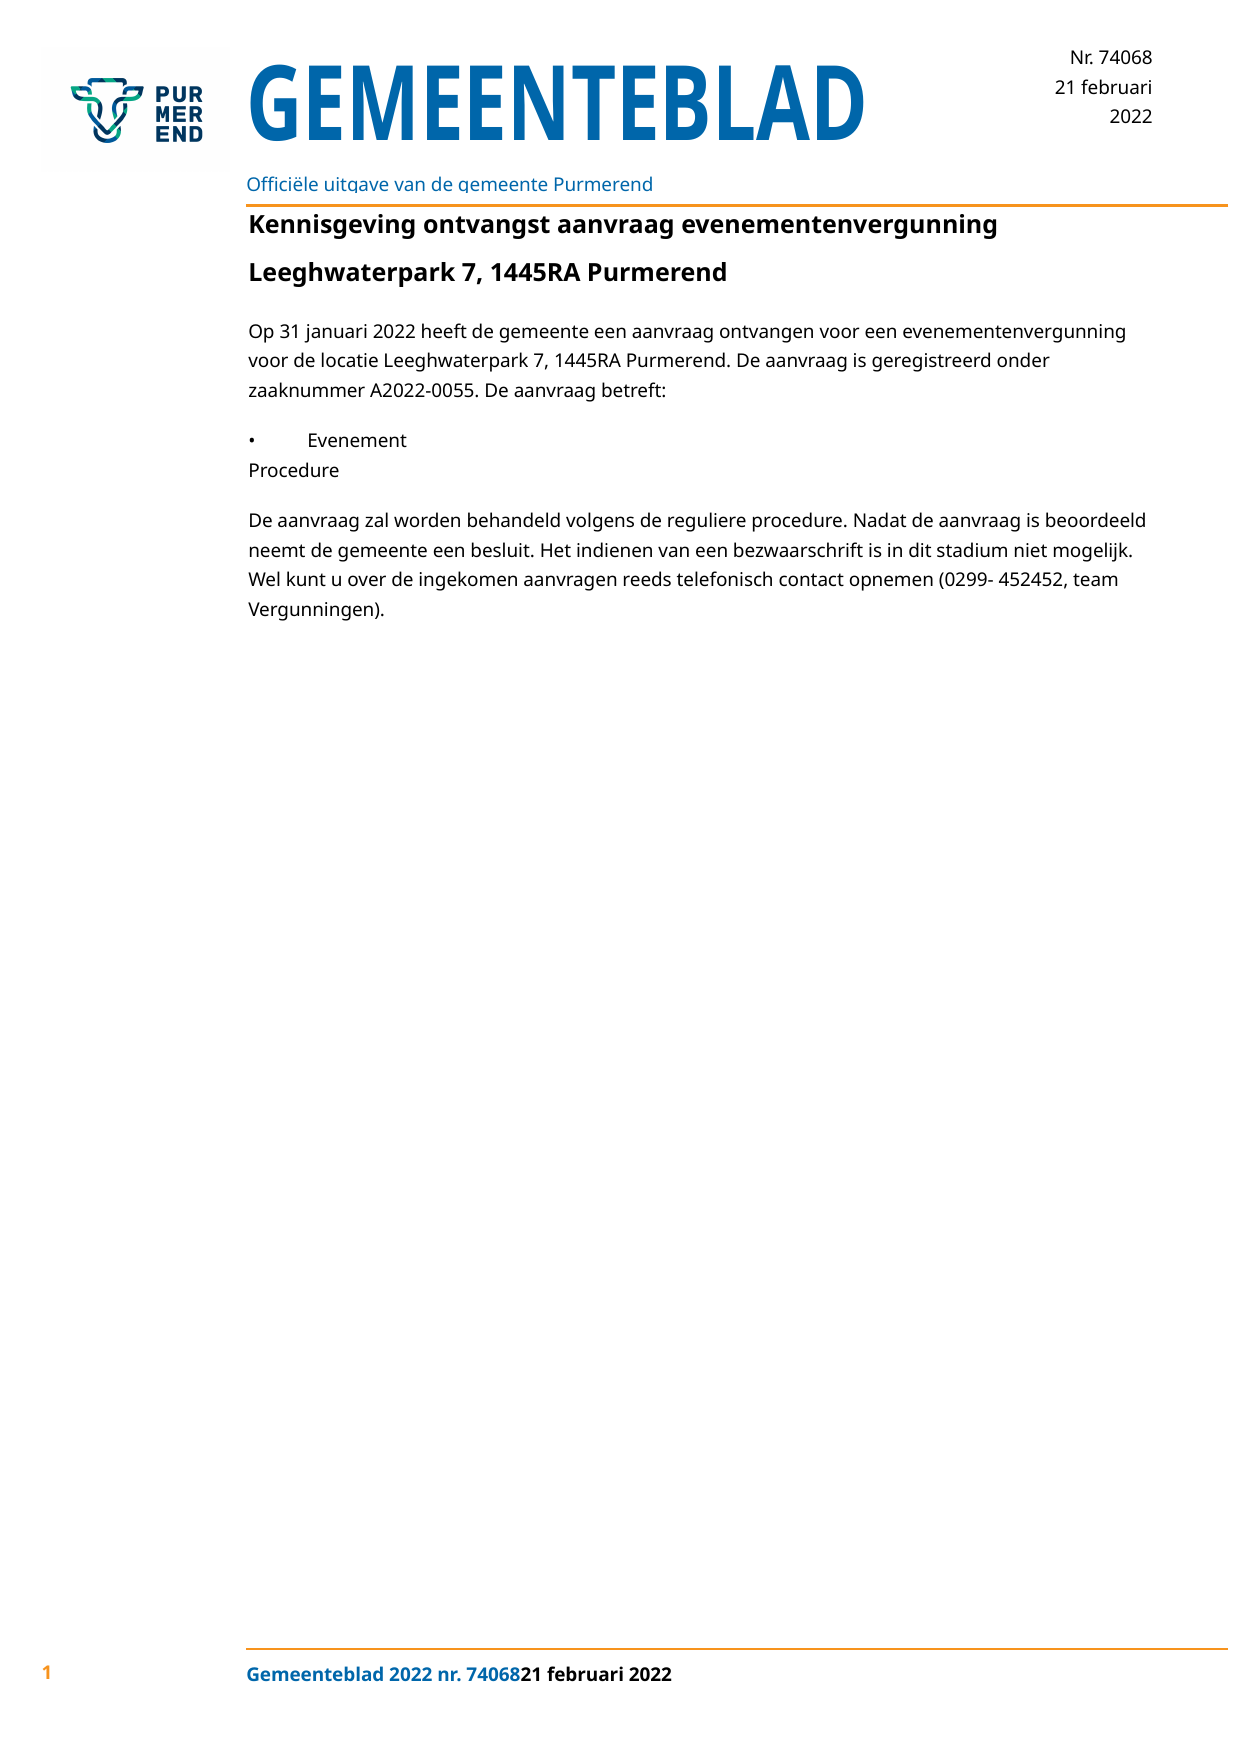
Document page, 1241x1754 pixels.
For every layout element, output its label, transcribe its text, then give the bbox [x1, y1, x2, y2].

picture [41, 47, 231, 172]
text Op 31 januari 2022 heeft de gemeente een aanvraag ontvangen voor een evenementenvergunning voor de locatie Leeghwaterpark 7, 1445RA Purmerend. De aanvraag is geregistreerd onder zaaknummer A2022-0055. De aanvraag betreft: [248, 318, 1152, 403]
list Evenement [248, 427, 1152, 453]
text Kennisgeving ontvangst aanvraag evenementenvergunning Leeghwaterpark 7, 1445RA Purmerend [248, 207, 1152, 288]
text De aanvraag zal worden behandeld volgens de reguliere procedure. Nadat de aanvraag is beoordeeld neemt de gemeente een besluit. Het indienen van een bezwaarschrift is in dit stadium niet mogelijk. Wel kunt u over de ingekomen aanvragen reeds telefonisch contact opnemen (0299- 452452, team Vergunningen). [248, 507, 1152, 622]
text Procedure [248, 457, 1152, 483]
